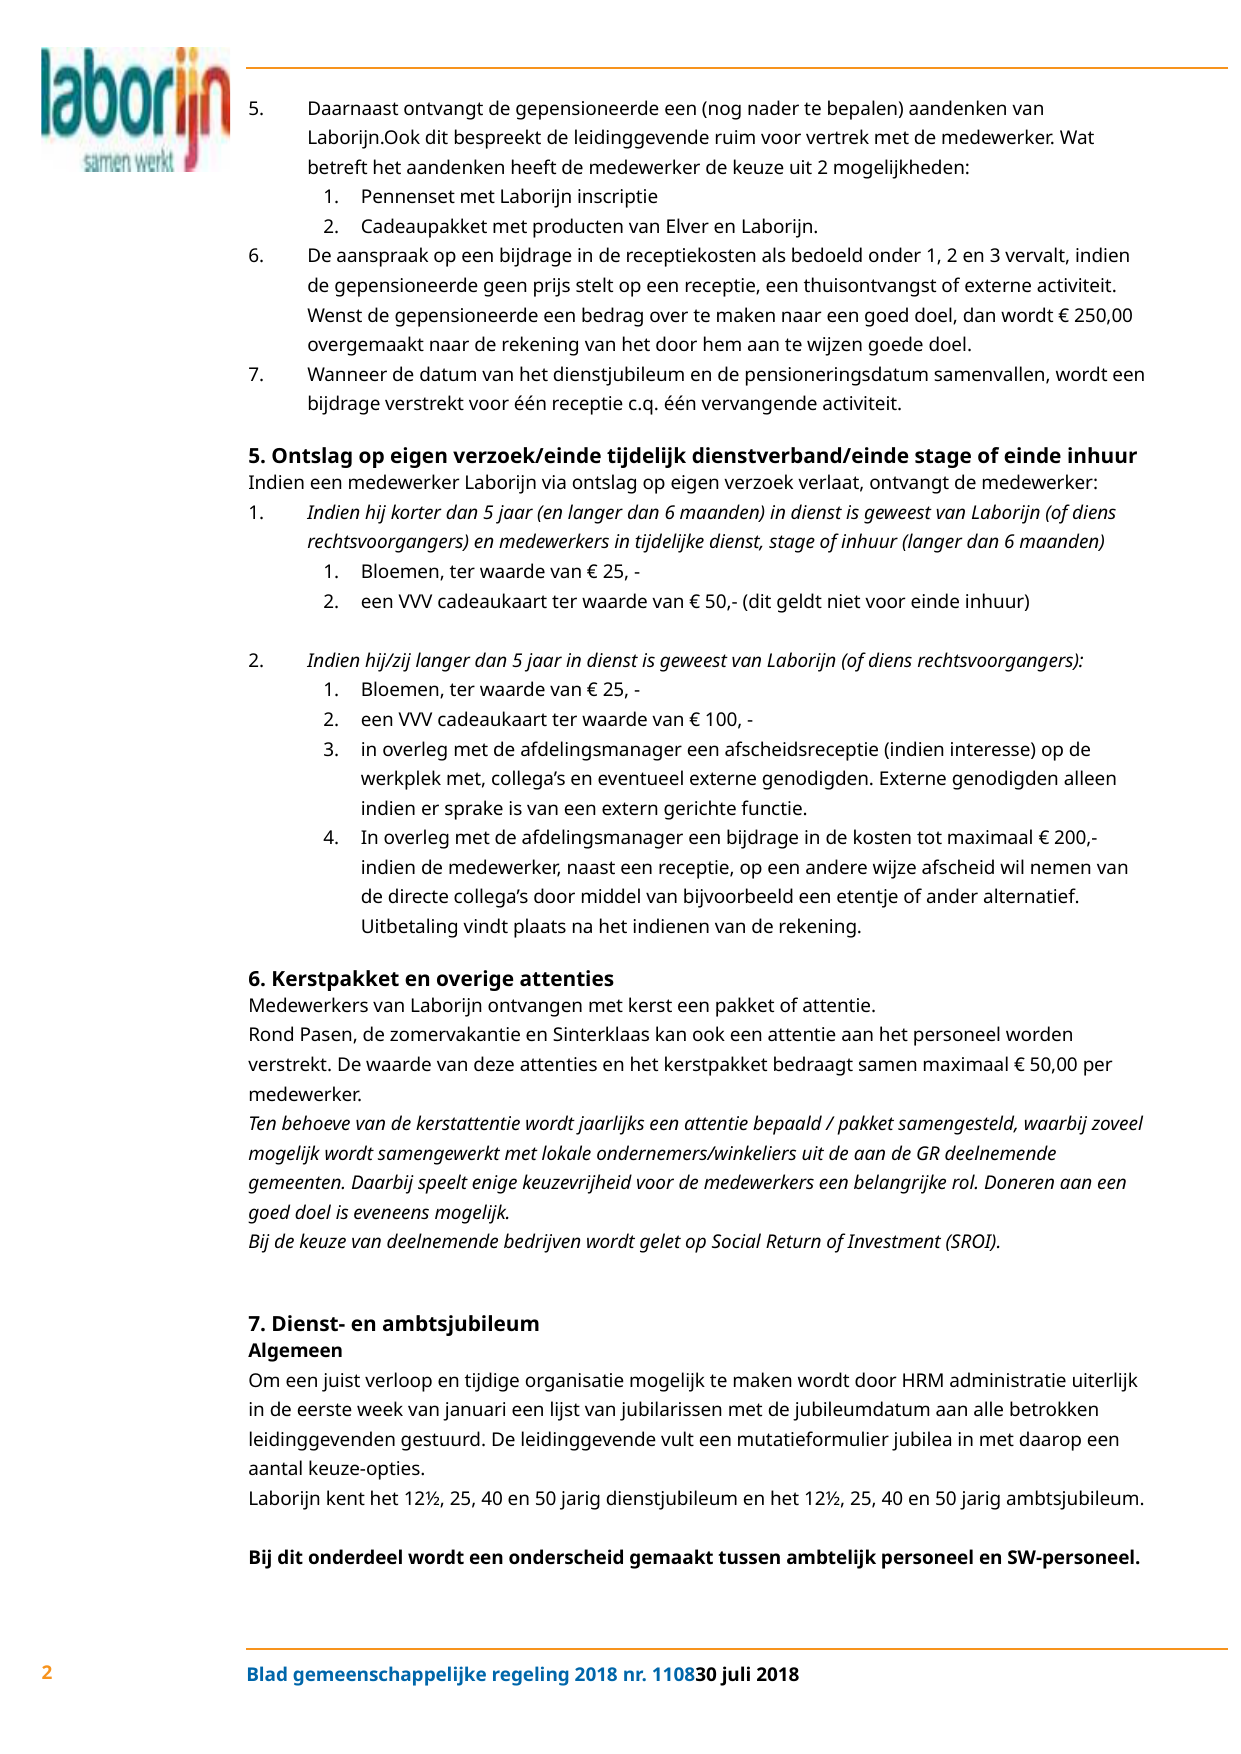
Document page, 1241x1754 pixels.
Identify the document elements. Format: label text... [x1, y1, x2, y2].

list Daarnaast ontvangt de gepensioneerde een (nog nader te bepalen) aandenken van Laborijn.Ook dit bespreekt de leidinggevende ruim voor vertrek met de medewerker. Wat betreft het aandenken heeft de medewerker de keuze uit 2 mogelijkheden: [248, 95, 1152, 180]
text 7. Dienst- en ambtsjubileum [248, 1309, 1152, 1337]
list In overleg met de afdelingsmanager een bijdrage in de kosten tot maximaal € 200,- indien de medewerker, naast een receptie, op een andere wijze afscheid wil nemen van de directe collega’s door middel van bijvoorbeeld een etentje of ander alternatief. Uitbetaling vindt plaats na het indienen van de rekening. [323, 824, 1152, 939]
text Medewerkers van Laborijn ontvangen met kerst een pakket of attentie. [248, 992, 1152, 1018]
text Algemeen [248, 1337, 1152, 1363]
list Bloemen, ter waarde van € 25, - [323, 677, 1152, 702]
text 6. Kerstpakket en overige attenties [248, 964, 1152, 992]
list De aanspraak op een bijdrage in de receptiekosten als bedoeld onder 1, 2 en 3 vervalt, indien de gepensioneerde geen prijs stelt op een receptie, een thuisontvangst of externe activiteit. Wenst de gepensioneerde een bedrag over te maken naar een goed doel, dan wordt € 250,00 overgemaakt naar de rekening van het door hem aan te wijzen goede doel. [248, 243, 1152, 357]
text Bij dit onderdeel wordt een onderscheid gemaakt tussen ambtelijk personeel en SW-personeel. [248, 1544, 1152, 1570]
list een VVV cadeaukaart ter waarde van € 100, - [323, 706, 1152, 732]
picture [41, 47, 231, 172]
list in overleg met de afdelingsmanager een afscheidsreceptie (indien interesse) op de werkplek met, collega’s en eventueel externe genodigden. Externe genodigden alleen indien er sprake is van een extern gerichte functie. [323, 736, 1152, 821]
list een VVV cadeaukaart ter waarde van € 50,- (dit geldt niet voor einde inhuur) [323, 588, 1152, 613]
list Indien hij/zij langer dan 5 jaar in dienst is geweest van Laborijn (of diens rechtsvoorgangers): [248, 647, 1152, 673]
list Cadeaupakket met producten van Elver en Laborijn. [323, 213, 1152, 239]
text Bij de keuze van deelnemende bedrijven wordt gelet op Social Return of Investment (SROI). [248, 1229, 1152, 1254]
list Wanneer de datum van het dienstjubileum en de pensioneringsdatum samenvallen, wordt een bijdrage verstrekt voor één receptie c.q. één vervangende activiteit. [248, 361, 1152, 416]
text Laborijn kent het 12½, 25, 40 en 50 jarig dienstjubileum en het 12½, 25, 40 en 50 jarig ambtsjubileum. [248, 1485, 1152, 1511]
text 5. Ontslag op eigen verzoek/einde tijdelijk dienstverband/einde stage of einde inhuur [248, 441, 1152, 469]
text Indien een medewerker Laborijn via ontslag op eigen verzoek verlaat, ontvangt de medewerker: [248, 469, 1152, 495]
text Om een juist verloop en tijdige organisatie mogelijk te maken wordt door HRM administratie uiterlijk in de eerste week van januari een lijst van jubilarissen met de jubileumdatum aan alle betrokken leidinggevenden gestuurd. De leidinggevende vult een mutatieformulier jubilea in met daarop een aantal keuze-opties. [248, 1367, 1152, 1481]
text Ten behoeve van de kerstattentie wordt jaarlijks een attentie bepaald / pakket samengesteld, waarbij zoveel mogelijk wordt samengewerkt met lokale ondernemers/winkeliers uit de aan de GR deelnemende gemeenten. Daarbij speelt enige keuzevrijheid voor de medewerkers een belangrijke rol. Doneren aan een goed doel is eveneens mogelijk. [248, 1110, 1152, 1225]
list Pennenset met Laborijn inscriptie [323, 183, 1152, 209]
text Rond Pasen, de zomervakantie en Sinterklaas kan ook een attentie aan het personeel worden verstrekt. De waarde van deze attenties en het kerstpakket bedraagt samen maximaal € 50,00 per medewerker. [248, 1022, 1152, 1107]
list Indien hij korter dan 5 jaar (en langer dan 6 maanden) in dienst is geweest van Laborijn (of diens rechtsvoorgangers) en medewerkers in tijdelijke dienst, stage of inhuur (langer dan 6 maanden) [248, 499, 1152, 554]
list Bloemen, ter waarde van € 25, - [323, 558, 1152, 584]
